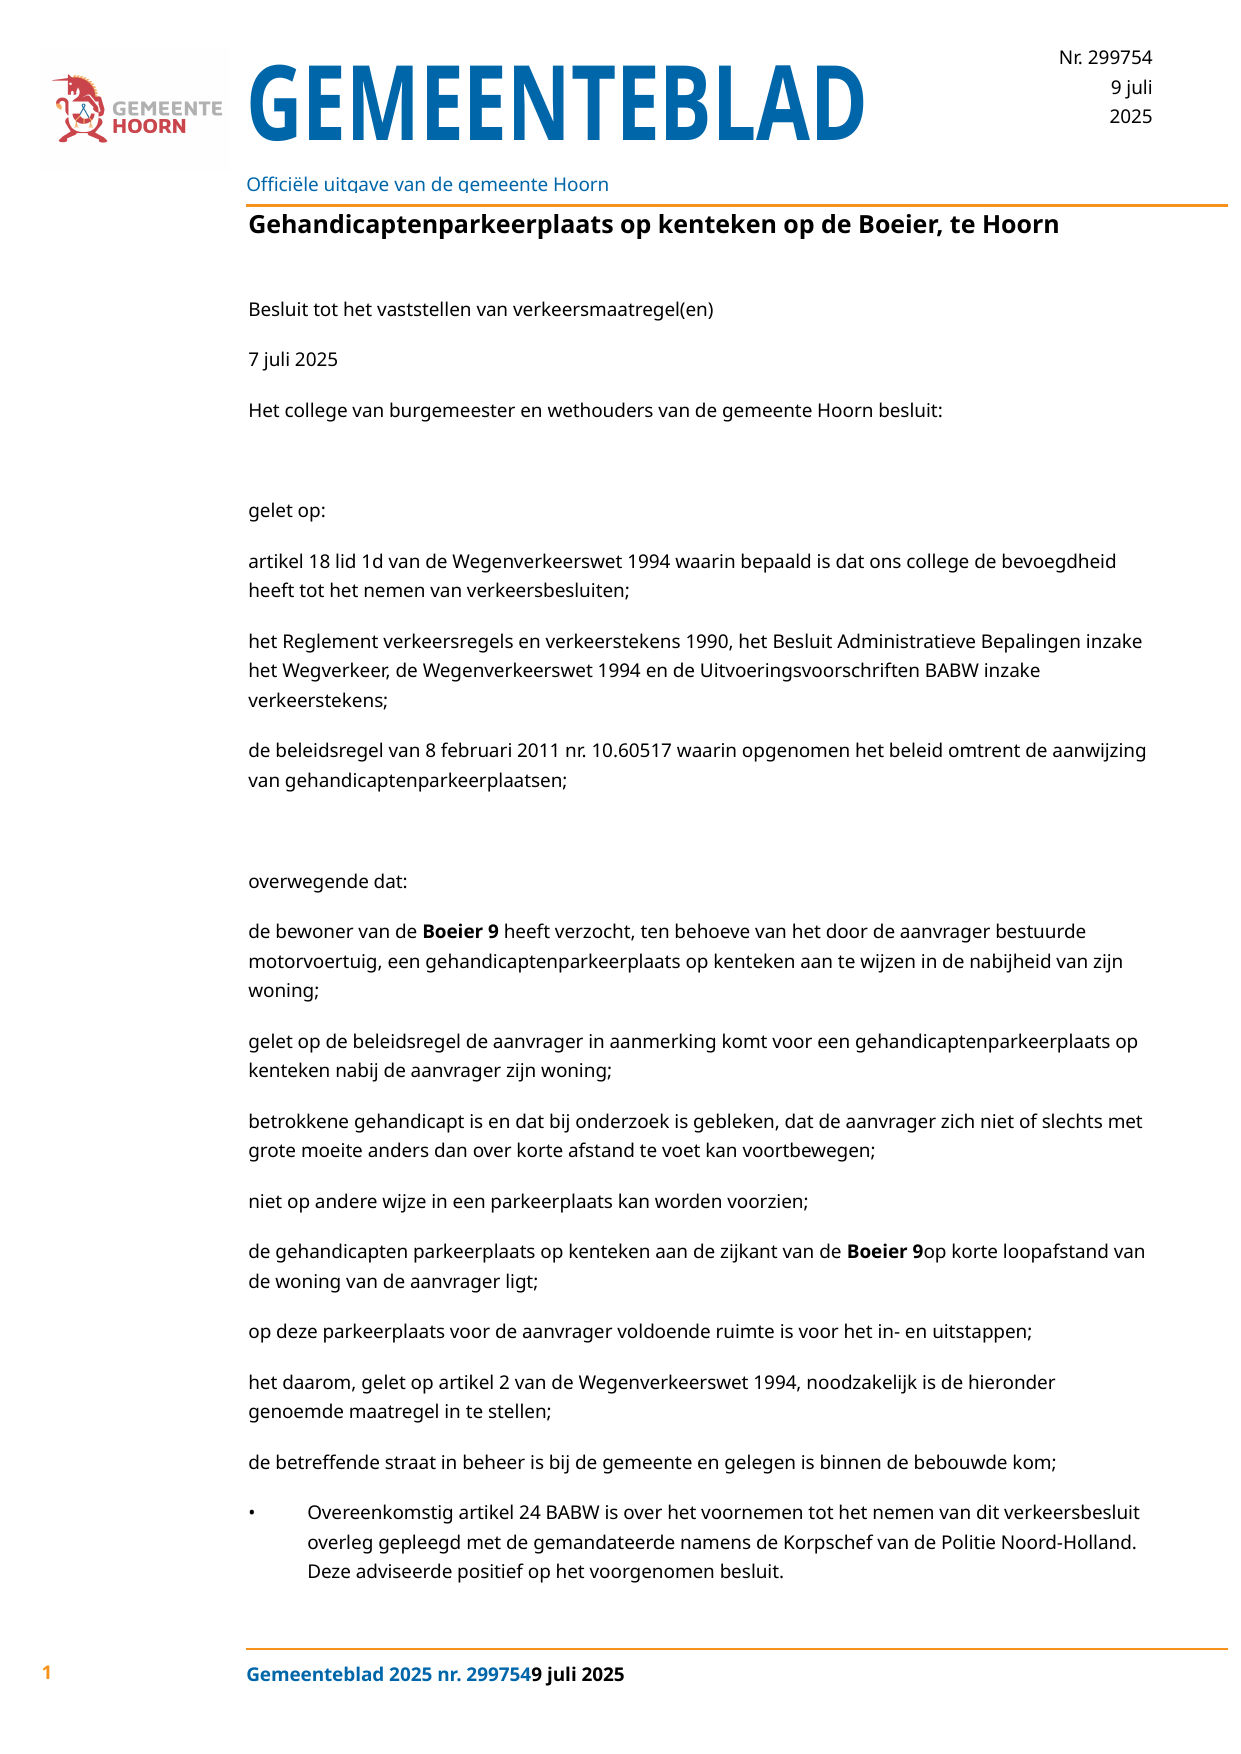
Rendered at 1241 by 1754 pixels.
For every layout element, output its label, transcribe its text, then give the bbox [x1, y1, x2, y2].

text op deze parkeerplaats voor de aanvrager voldoende ruimte is voor het in- en uitstappen; [248, 1318, 1152, 1344]
text de beleidsregel van 8 februari 2011 nr. 10.60517 waarin opgenomen het beleid omtrent de aanwijzing van gehandicaptenparkeerplaatsen; [248, 738, 1152, 793]
text de betreffende straat in beheer is bij de gemeente en gelegen is binnen de bebouwde kom; [248, 1449, 1152, 1475]
text betrokkene gehandicapt is en dat bij onderzoek is gebleken, dat de aanvrager zich niet of slechts met grote moeite anders dan over korte afstand te voet kan voortbewegen; [248, 1108, 1152, 1163]
text het daarom, gelet op artikel 2 van de Wegenverkeerswet 1994, noodzakelijk is de hieronder genoemde maatregel in te stellen; [248, 1369, 1152, 1424]
text niet op andere wijze in een parkeerplaats kan worden voorzien; [248, 1188, 1152, 1214]
text Besluit tot het vaststellen van verkeersmaatregel(en) [248, 296, 1152, 322]
text het Reglement verkeersregels en verkeerstekens 1990, het Besluit Administratieve Bepalingen inzake het Wegverkeer, de Wegenverkeerswet 1994 en de Uitvoeringsvoorschriften BABW inzake verkeerstekens; [248, 628, 1152, 713]
text artikel 18 lid 1d van de Wegenverkeerswet 1994 waarin bepaald is dat ons college de bevoegdheid heeft tot het nemen van verkeersbesluiten; [248, 548, 1152, 603]
text Het college van burgemeester en wethouders van de gemeente Hoorn besluit: [248, 397, 1152, 423]
text gelet op: [248, 498, 1152, 523]
list Overeenkomstig artikel 24 BABW is over het voornemen tot het nemen van dit verkeersbesluit overleg gepleegd met de gemandateerde namens de Korpschef van de Politie Noord-Holland. Deze adviseerde positief op het voorgenomen besluit. [248, 1499, 1152, 1584]
text Gehandicaptenparkeerplaats op kenteken op de Boeier, te Hoorn [248, 207, 1152, 241]
picture [41, 47, 231, 172]
text de gehandicapten parkeerplaats op kenteken aan de zijkant van de Boeier 9op korte loopafstand van de woning van de aanvrager ligt; [248, 1238, 1152, 1294]
text gelet op de beleidsregel de aanvrager in aanmerking komt voor een gehandicaptenparkeerplaats op kenteken nabij de aanvrager zijn woning; [248, 1028, 1152, 1083]
text de bewoner van de Boeier 9 heeft verzocht, ten behoeve van het door de aanvrager bestuurde motorvoertuig, een gehandicaptenparkeerplaats op kenteken aan te wijzen in de nabijheid van zijn woning; [248, 918, 1152, 1003]
text overwegende dat: [248, 868, 1152, 894]
text 7 juli 2025 [248, 346, 1152, 372]
